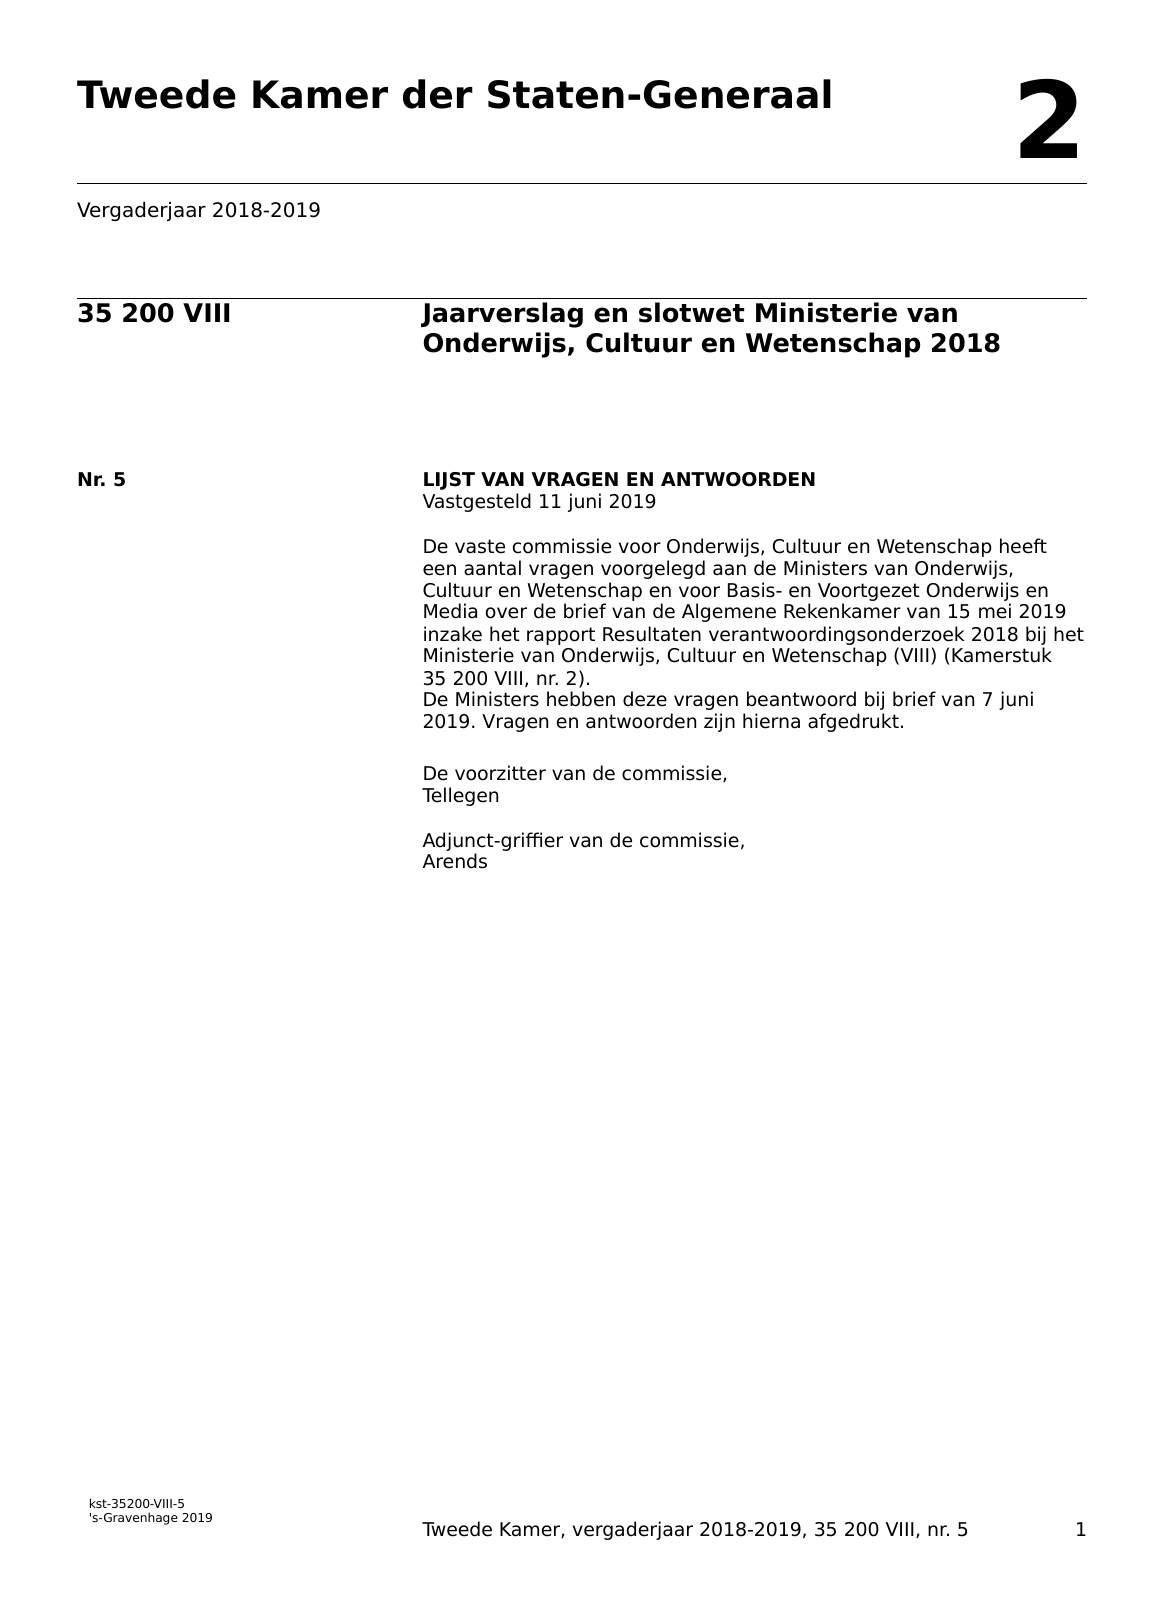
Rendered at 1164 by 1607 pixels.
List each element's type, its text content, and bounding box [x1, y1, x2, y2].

text 's-Gravenhage 2019 [88, 1511, 323, 1525]
text Adjunct-griffier van de commissie, Arends [422, 829, 1087, 873]
text De vaste commissie voor Onderwijs, Cultuur en Wetenschap heeft een aantal vragen voorgelegd aan de Ministers van Onderwijs, Cultuur en Wetenschap en voor Basis- en Voortgezet Onderwijs en Media over de brief van de Algemene Rekenkamer van 15 mei 2019 inzake het rapport Resultaten verantwoordingsonderzoek 2018 bij het Ministerie van Onderwijs, Cultuur en Wetenschap (VIII) (Kamerstuk 35 200 VIII, nr. 2). [422, 536, 1087, 689]
text De voorzitter van de commissie, Tellegen [422, 763, 1087, 807]
table_cell Vergaderjaar 2018-2019 [77, 184, 1087, 298]
text De Ministers hebben deze vragen beantwoord bij brief van 7 juni 2019. Vragen en antwoorden zijn hierna afgedrukt. [422, 689, 1087, 733]
subtitle 35 200 VIII Jaarverslag en slotwet Ministerie van Onderwijs, Cultuur en Wetenschap 2018 [77, 299, 1087, 358]
text Vastgesteld 11 juni 2019 [422, 491, 1087, 513]
table_header Tweede Kamer der Staten-Generaal [77, 59, 886, 183]
text kst-35200-VIII-5 [88, 1497, 323, 1511]
subtitle Nr. 5 LIJST VAN VRAGEN EN ANTWOORDEN [77, 469, 1087, 491]
table_header 2 [886, 59, 1087, 183]
